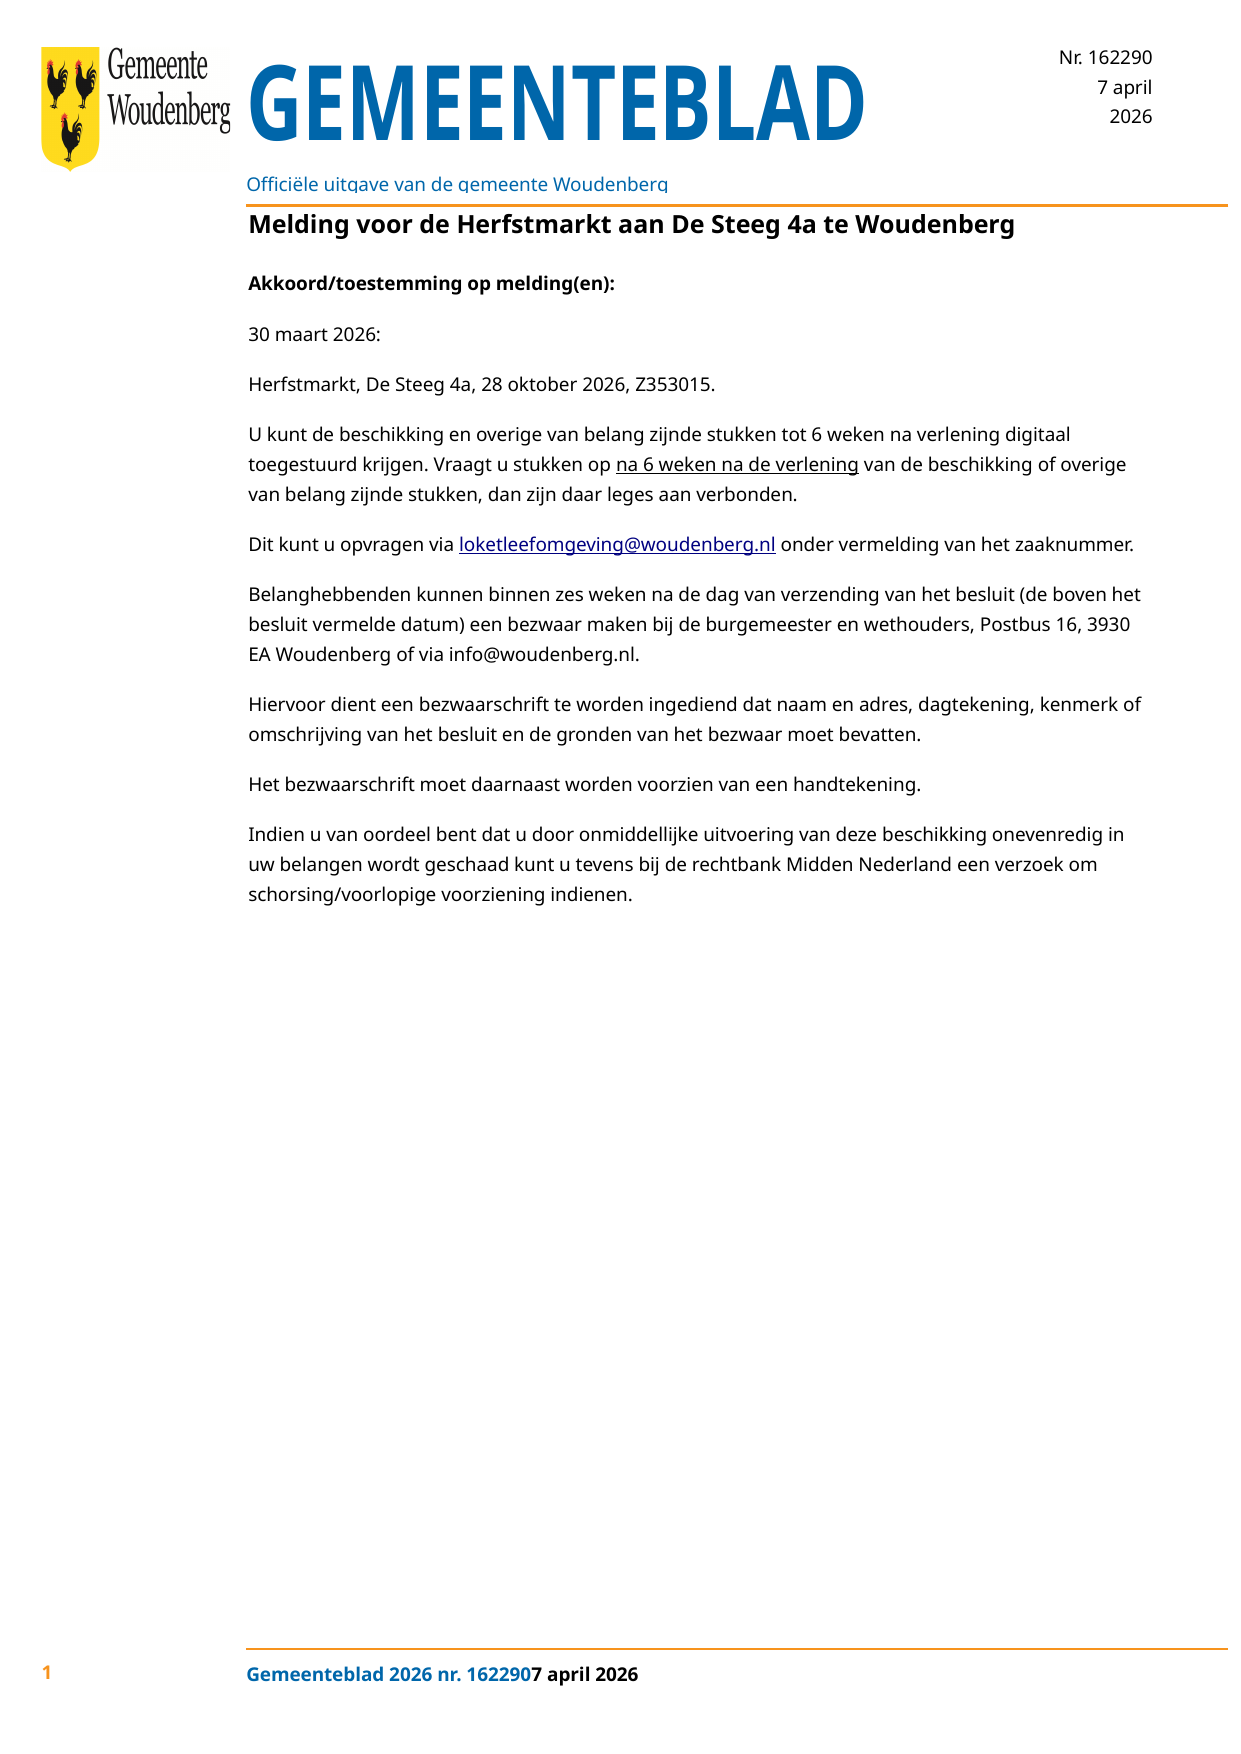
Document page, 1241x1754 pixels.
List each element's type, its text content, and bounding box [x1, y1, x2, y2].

text Herfstmarkt, De Steeg 4a, 28 oktober 2026, Z353015. [248, 371, 1152, 397]
text Indien u van oordeel bent dat u door onmiddellijke uitvoering van deze beschikking onevenredig in uw belangen wordt geschaad kunt u tevens bij de rechtbank Midden Nederland een verzoek om schorsing/voorlopige voorziening indienen. [248, 822, 1152, 906]
text Akkoord/toestemming op melding(en): [248, 270, 1152, 296]
text 30 maart 2026: [248, 321, 1152, 346]
picture [41, 47, 231, 172]
text Melding voor de Herfstmarkt aan De Steeg 4a te Woudenberg [248, 207, 1152, 241]
text Dit kunt u opvragen via loketleefomgeving@woudenberg.nl onder vermelding van het zaaknummer. [248, 531, 1152, 557]
text Het bezwaarschrift moet daarnaast worden voorzien van een handtekening. [248, 771, 1152, 797]
text Hiervoor dient een bezwaarschrift te worden ingediend dat naam en adres, dagtekening, kenmerk of omschrijving van het besluit en de gronden van het bezwaar moet bevatten. [248, 691, 1152, 746]
text Belanghebbenden kunnen binnen zes weken na de dag van verzending van het besluit (de boven het besluit vermelde datum) een bezwaar maken bij de burgemeester en wethouders, Postbus 16, 3930 EA Woudenberg of via info@woudenberg.nl. [248, 582, 1152, 666]
text U kunt de beschikking en overige van belang zijnde stukken tot 6 weken na verlening digitaal toegestuurd krijgen. Vraagt u stukken op na 6 weken na de verlening van de beschikking of overige van belang zijnde stukken, dan zijn daar leges aan verbonden. [248, 422, 1152, 506]
